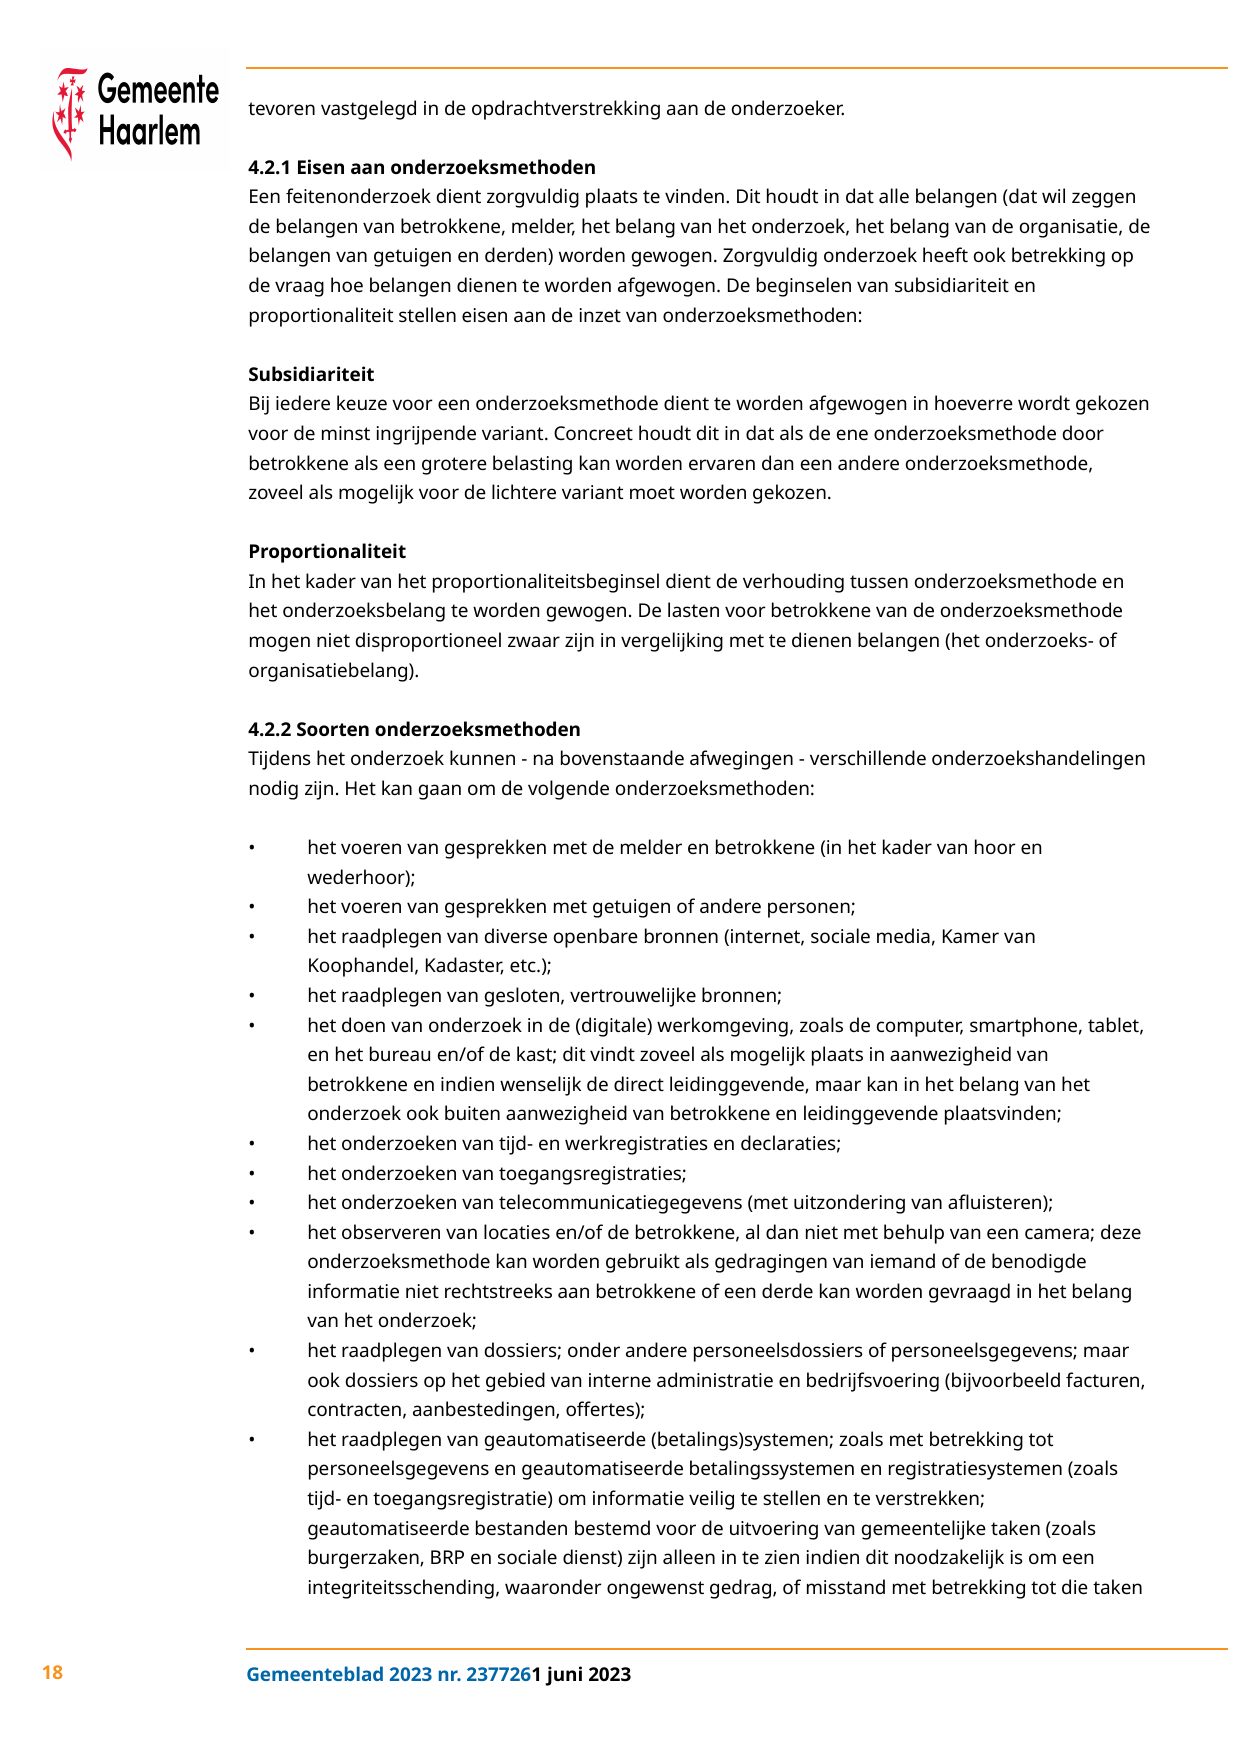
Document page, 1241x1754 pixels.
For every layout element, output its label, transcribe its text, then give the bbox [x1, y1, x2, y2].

list het raadplegen van geautomatiseerde (betalings)systemen; zoals met betrekking tot personeelsgegevens en geautomatiseerde betalingssystemen en registratiesystemen (zoals tijd- en toegangsregistratie) om informatie veilig te stellen en te verstrekken; geautomatiseerde bestanden bestemd voor de uitvoering van gemeentelijke taken (zoals burgerzaken, BRP en sociale dienst) zijn alleen in te zien indien dit noodzakelijk is om een integriteitsschending, waaronder ongewenst gedrag, of misstand met betrekking tot die taken [248, 1426, 1152, 1600]
list het raadplegen van dossiers; onder andere personeelsdossiers of personeelsgegevens; maar ook dossiers op het gebied van interne administratie en bedrijfsvoering (bijvoorbeeld facturen, contracten, aanbestedingen, offertes); [248, 1337, 1152, 1422]
list het doen van onderzoek in de (digitale) werkomgeving, zoals de computer, smartphone, tablet, en het bureau en/of de kast; dit vindt zoveel als mogelijk plaats in aanwezigheid van betrokkene en indien wenselijk de direct leidinggevende, maar kan in het belang van het onderzoek ook buiten aanwezigheid van betrokkene en leidinggevende plaatsvinden; [248, 1012, 1152, 1126]
picture [41, 47, 231, 172]
text 4.2.2 Soorten onderzoeksmethoden [248, 716, 1152, 742]
text In het kader van het proportionaliteitsbeginsel dient de verhouding tussen onderzoeksmethode en het onderzoeksbelang te worden gewogen. De lasten voor betrokkene van de onderzoeksmethode mogen niet disproportioneel zwaar zijn in vergelijking met te dienen belangen (het onderzoeks- of organisatiebelang). [248, 568, 1152, 683]
text tevoren vastgelegd in de opdrachtverstrekking aan de onderzoeker. [248, 95, 1152, 121]
list het raadplegen van gesloten, vertrouwelijke bronnen; [248, 982, 1152, 1008]
text Bij iedere keuze voor een onderzoeksmethode dient te worden afgewogen in hoeverre wordt gekozen voor de minst ingrijpende variant. Concreet houdt dit in dat als de ene onderzoeksmethode door betrokkene als een grotere belasting kan worden ervaren dan een andere onderzoeksmethode, zoveel als mogelijk voor de lichtere variant moet worden gekozen. [248, 391, 1152, 505]
list het observeren van locaties en/of de betrokkene, al dan niet met behulp van een camera; deze onderzoeksmethode kan worden gebruikt als gedragingen van iemand of de benodigde informatie niet rechtstreeks aan betrokkene of een derde kan worden gevraagd in het belang van het onderzoek; [248, 1219, 1152, 1333]
text Proportionaliteit [248, 538, 1152, 564]
list het voeren van gesprekken met de melder en betrokkene (in het kader van hoor en wederhoor); [248, 834, 1152, 890]
text Tijdens het onderzoek kunnen - na bovenstaande afwegingen - verschillende onderzoekshandelingen nodig zijn. Het kan gaan om de volgende onderzoeksmethoden: [248, 746, 1152, 801]
text Subsidiariteit [248, 361, 1152, 387]
text Een feitenonderzoek dient zorgvuldig plaats te vinden. Dit houdt in dat alle belangen (dat wil zeggen de belangen van betrokkene, melder, het belang van het onderzoek, het belang van de organisatie, de belangen van getuigen en derden) worden gewogen. Zorgvuldig onderzoek heeft ook betrekking op de vraag hoe belangen dienen te worden afgewogen. De beginselen van subsidiariteit en proportionaliteit stellen eisen aan de inzet van onderzoeksmethoden: [248, 183, 1152, 328]
list het voeren van gesprekken met getuigen of andere personen; [248, 893, 1152, 919]
list het onderzoeken van telecommunicatiegegevens (met uitzondering van afluisteren); [248, 1189, 1152, 1215]
list het onderzoeken van toegangsregistraties; [248, 1160, 1152, 1186]
text 4.2.1 Eisen aan onderzoeksmethoden [248, 154, 1152, 180]
list het onderzoeken van tijd- en werkregistraties en declaraties; [248, 1130, 1152, 1156]
list het raadplegen van diverse openbare bronnen (internet, sociale media, Kamer van Koophandel, Kadaster, etc.); [248, 923, 1152, 978]
